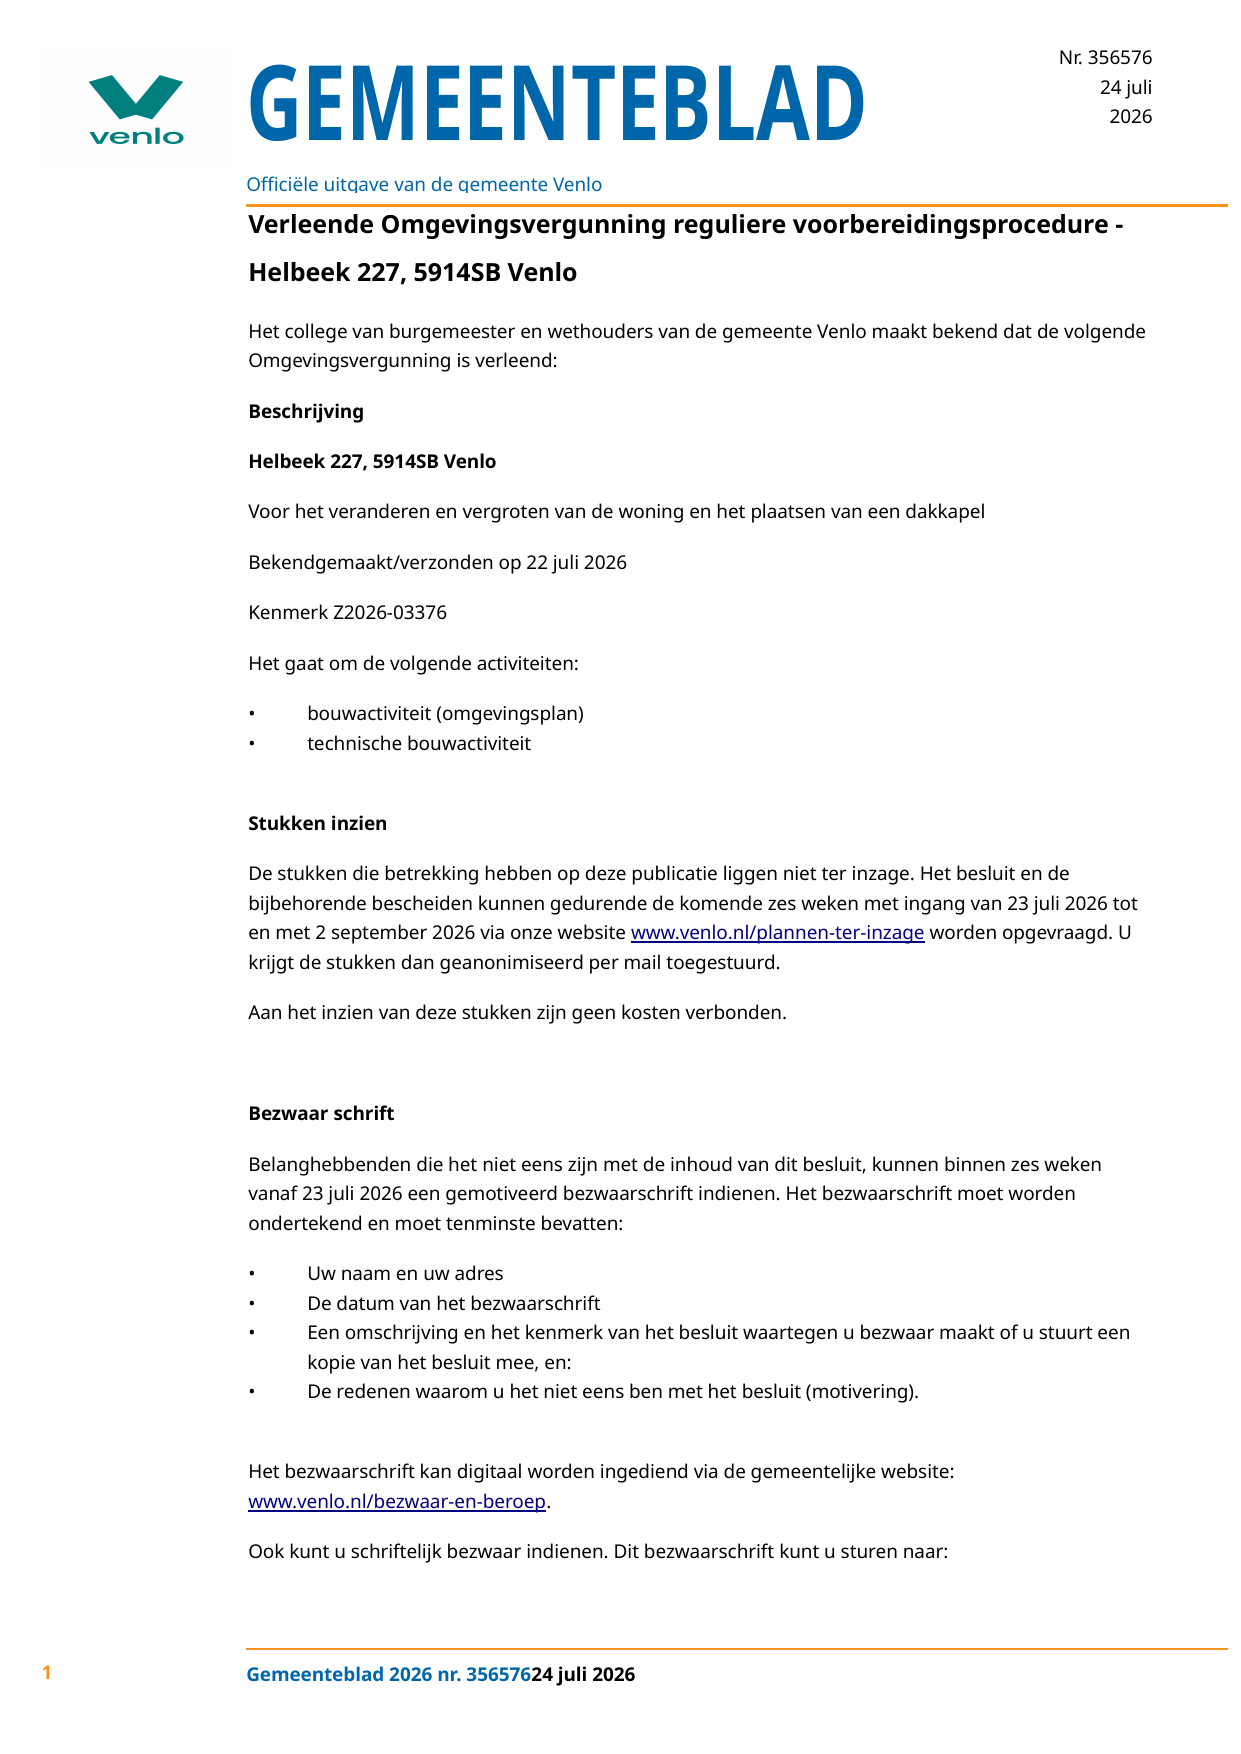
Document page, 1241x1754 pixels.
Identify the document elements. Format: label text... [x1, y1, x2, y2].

list Een omschrijving en het kenmerk van het besluit waartegen u bezwaar maakt of u stuurt een kopie van het besluit mee, en: [248, 1319, 1152, 1375]
text Het college van burgemeester en wethouders van de gemeente Venlo maakt bekend dat de volgende Omgevingsvergunning is verleend: [248, 318, 1152, 373]
text Belanghebbenden die het niet eens zijn met de inhoud van dit besluit, kunnen binnen zes weken vanaf 23 juli 2026 een gemotiveerd bezwaarschrift indienen. Het bezwaarschrift moet worden ondertekend en moet tenminste bevatten: [248, 1151, 1152, 1236]
list De datum van het bezwaarschrift [248, 1290, 1152, 1316]
text Beschrijving [248, 398, 1152, 424]
text Helbeek 227, 5914SB Venlo [248, 448, 1152, 474]
list Uw naam en uw adres [248, 1260, 1152, 1286]
list bouwactiviteit (omgevingsplan) [248, 700, 1152, 726]
text Ook kunt u schriftelijk bezwaar indienen. Dit bezwaarschrift kunt u sturen naar: [248, 1539, 1152, 1564]
text Bekendgemaakt/verzonden op 22 juli 2026 [248, 549, 1152, 575]
text Verleende Omgevingsvergunning reguliere voorbereidingsprocedure - Helbeek 227, 5914SB Venlo [248, 207, 1152, 288]
text Aan het inzien van deze stukken zijn geen kosten verbonden. [248, 999, 1152, 1025]
text Voor het veranderen en vergroten van de woning en het plaatsen van een dakkapel [248, 499, 1152, 524]
picture [41, 47, 231, 172]
list De redenen waarom u het niet eens ben met het besluit (motivering). [248, 1379, 1152, 1404]
list technische bouwactiviteit [248, 730, 1152, 756]
text De stukken die betrekking hebben op deze publicatie liggen niet ter inzage. Het besluit en de bijbehorende bescheiden kunnen gedurende de komende zes weken met ingang van 23 juli 2026 tot en met 2 september 2026 via onze website www.venlo.nl/plannen-ter-inzage worden opgevraagd. U krijgt de stukken dan geanonimiseerd per mail toegestuurd. [248, 860, 1152, 975]
text Het gaat om de volgende activiteiten: [248, 650, 1152, 676]
text Kenmerk Z2026-03376 [248, 599, 1152, 625]
text Het bezwaarschrift kan digitaal worden ingediend via de gemeentelijke website: www.venlo.nl/bezwaar-en-beroep. [248, 1459, 1152, 1514]
text Stukken inzien [248, 810, 1152, 836]
text Bezwaar schrift [248, 1100, 1152, 1126]
